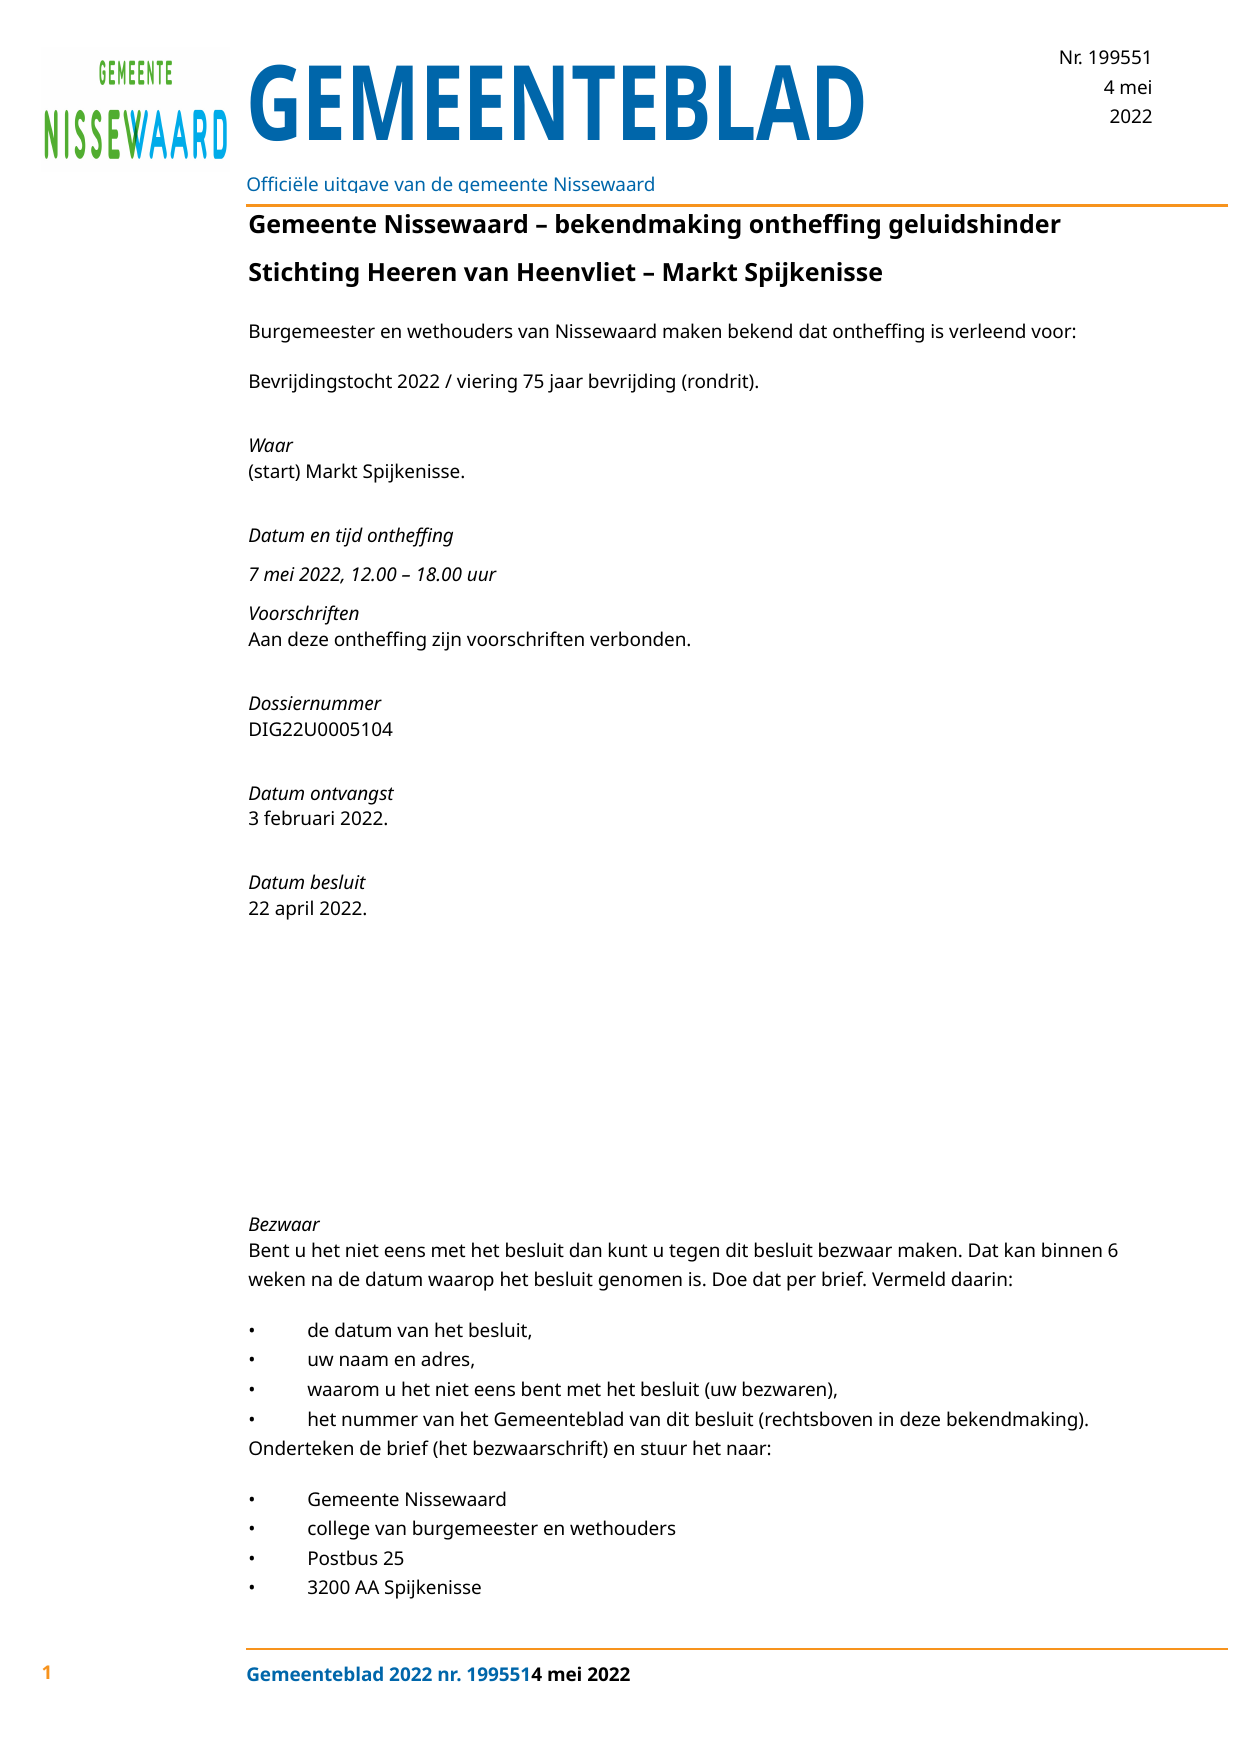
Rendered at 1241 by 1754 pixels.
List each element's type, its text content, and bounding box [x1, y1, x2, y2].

text Datum besluit [248, 869, 1152, 895]
text 7 mei 2022, 12.00 – 18.00 uur [248, 561, 1152, 587]
text DIG22U0005104 [248, 716, 1152, 742]
text Waar [248, 432, 1152, 458]
text 3 februari 2022. [248, 806, 1152, 831]
text Burgemeester en wethouders van Nissewaard maken bekend dat ontheffing is verleend voor: [248, 318, 1152, 344]
list college van burgemeester en wethouders [248, 1515, 1152, 1541]
list Gemeente Nissewaard [248, 1486, 1152, 1512]
text Bevrijdingstocht 2022 / viering 75 jaar bevrijding (rondrit). [248, 368, 1152, 394]
text Aan deze ontheffing zijn voorschriften verbonden. [248, 626, 1152, 652]
text Bent u het niet eens met het besluit dan kunt u tegen dit besluit bezwaar maken. Dat kan binnen 6 weken na de datum waarop het besluit genomen is. Doe dat per brief. Vermeld daarin: [248, 1237, 1152, 1292]
picture [41, 47, 231, 172]
text Voorschriften [248, 601, 1152, 626]
text Dossiernummer [248, 690, 1152, 716]
text Datum en tijd ontheffing [248, 522, 1152, 548]
list de datum van het besluit, [248, 1317, 1152, 1343]
list het nummer van het Gemeenteblad van dit besluit (rechtsboven in deze bekendmaking). [248, 1406, 1152, 1432]
list Postbus 25 [248, 1545, 1152, 1571]
text (start) Markt Spijkenisse. [248, 458, 1152, 484]
text 22 april 2022. [248, 895, 1152, 921]
list waarom u het niet eens bent met het besluit (uw bezwaren), [248, 1376, 1152, 1402]
text Datum ontvangst [248, 780, 1152, 806]
text Onderteken de brief (het bezwaarschrift) en stuur het naar: [248, 1435, 1152, 1461]
list uw naam en adres, [248, 1347, 1152, 1372]
text Bezwaar [248, 1211, 1152, 1237]
text Gemeente Nissewaard – bekendmaking ontheffing geluidshinder Stichting Heeren van Heenvliet – Markt Spijkenisse [248, 207, 1152, 288]
list 3200 AA Spijkenisse [248, 1574, 1152, 1600]
